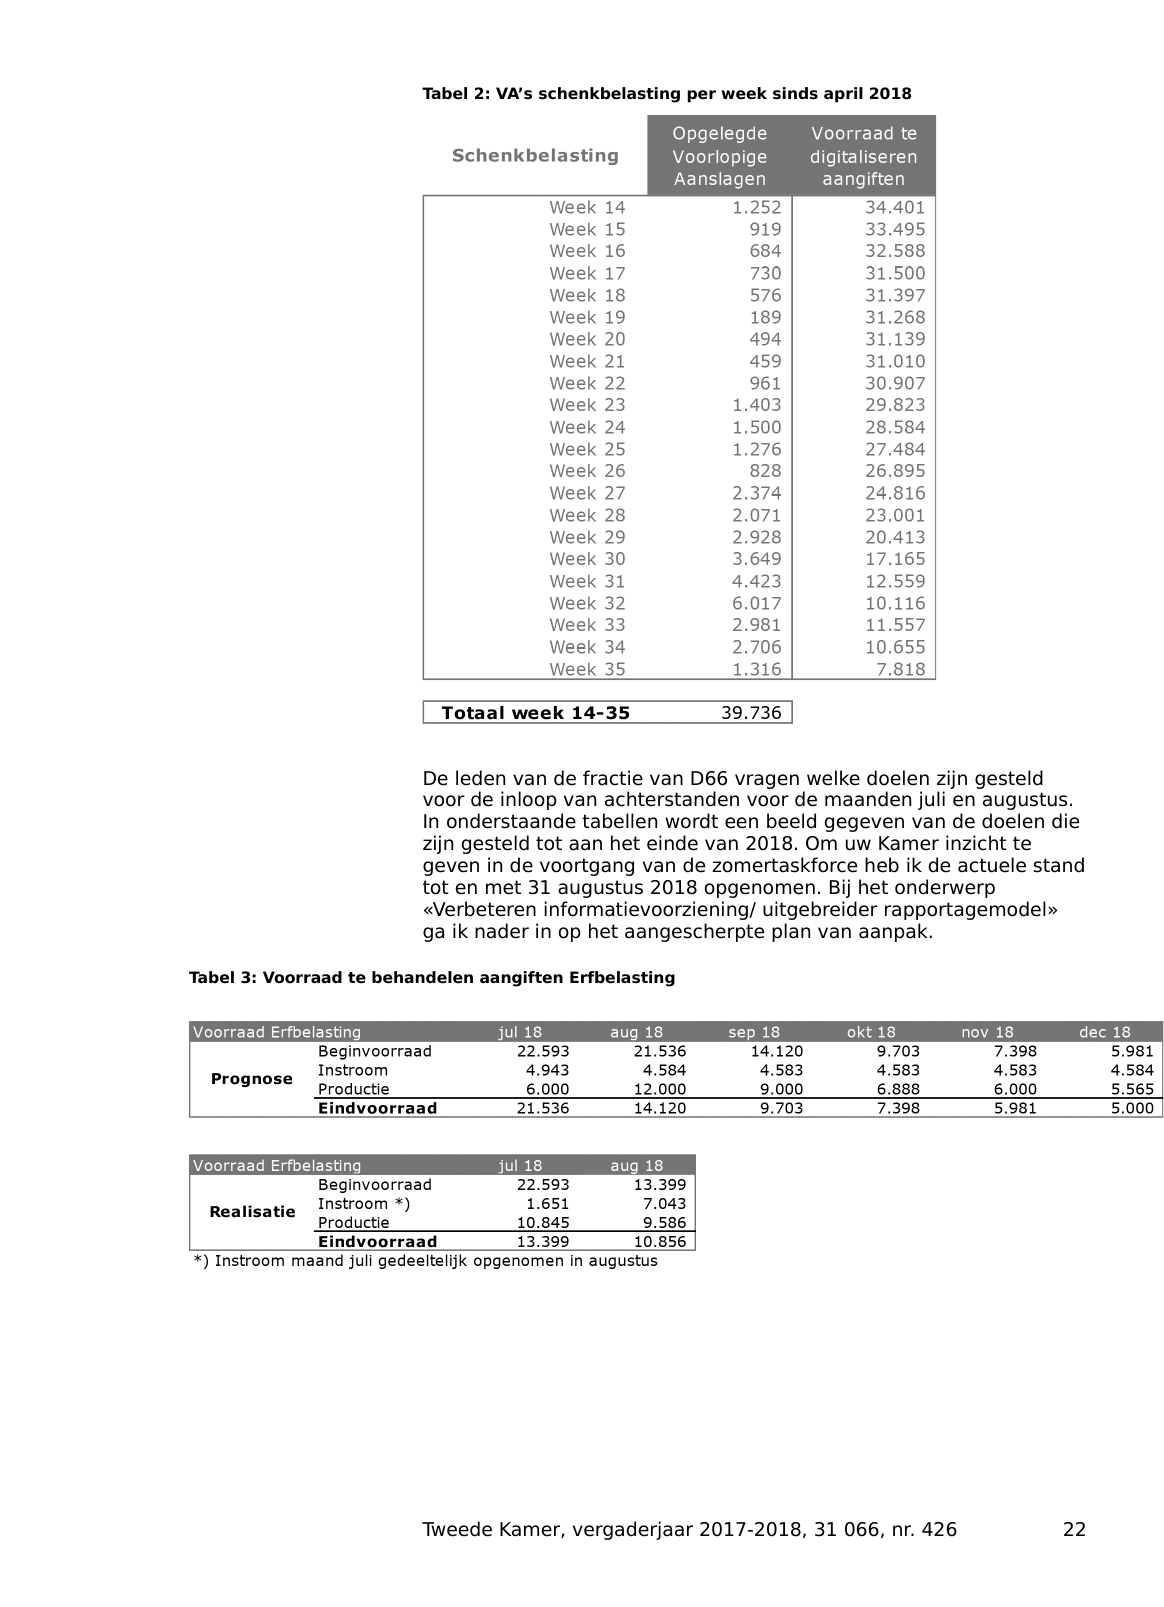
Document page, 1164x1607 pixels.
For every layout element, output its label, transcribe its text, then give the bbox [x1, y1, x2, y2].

picture [188, 1021, 1164, 1270]
text Tabel 2: VA’s schenkbelasting per week sinds april 2018 [422, 85, 936, 103]
text Tabel 3: Voorraad te behandelen aangiften Erfbelasting [189, 969, 1163, 987]
picture [422, 115, 937, 724]
text De leden van de fractie van D66 vragen welke doelen zijn gesteld voor de inloop van achterstanden voor de maanden juli en augustus. In onderstaande tabellen wordt een beeld gegeven van de doelen die zijn gesteld tot aan het einde van 2018. Om uw Kamer inzicht te geven in de voortgang van de zomertaskforce heb ik de actuele stand tot en met 31 augustus 2018 opgenomen. Bij het onderwerp «Verbeteren informatievoorziening/ uitgebreider rapportagemodel» ga ik nader in op het aangescherpte plan van aanpak. [422, 767, 1087, 943]
